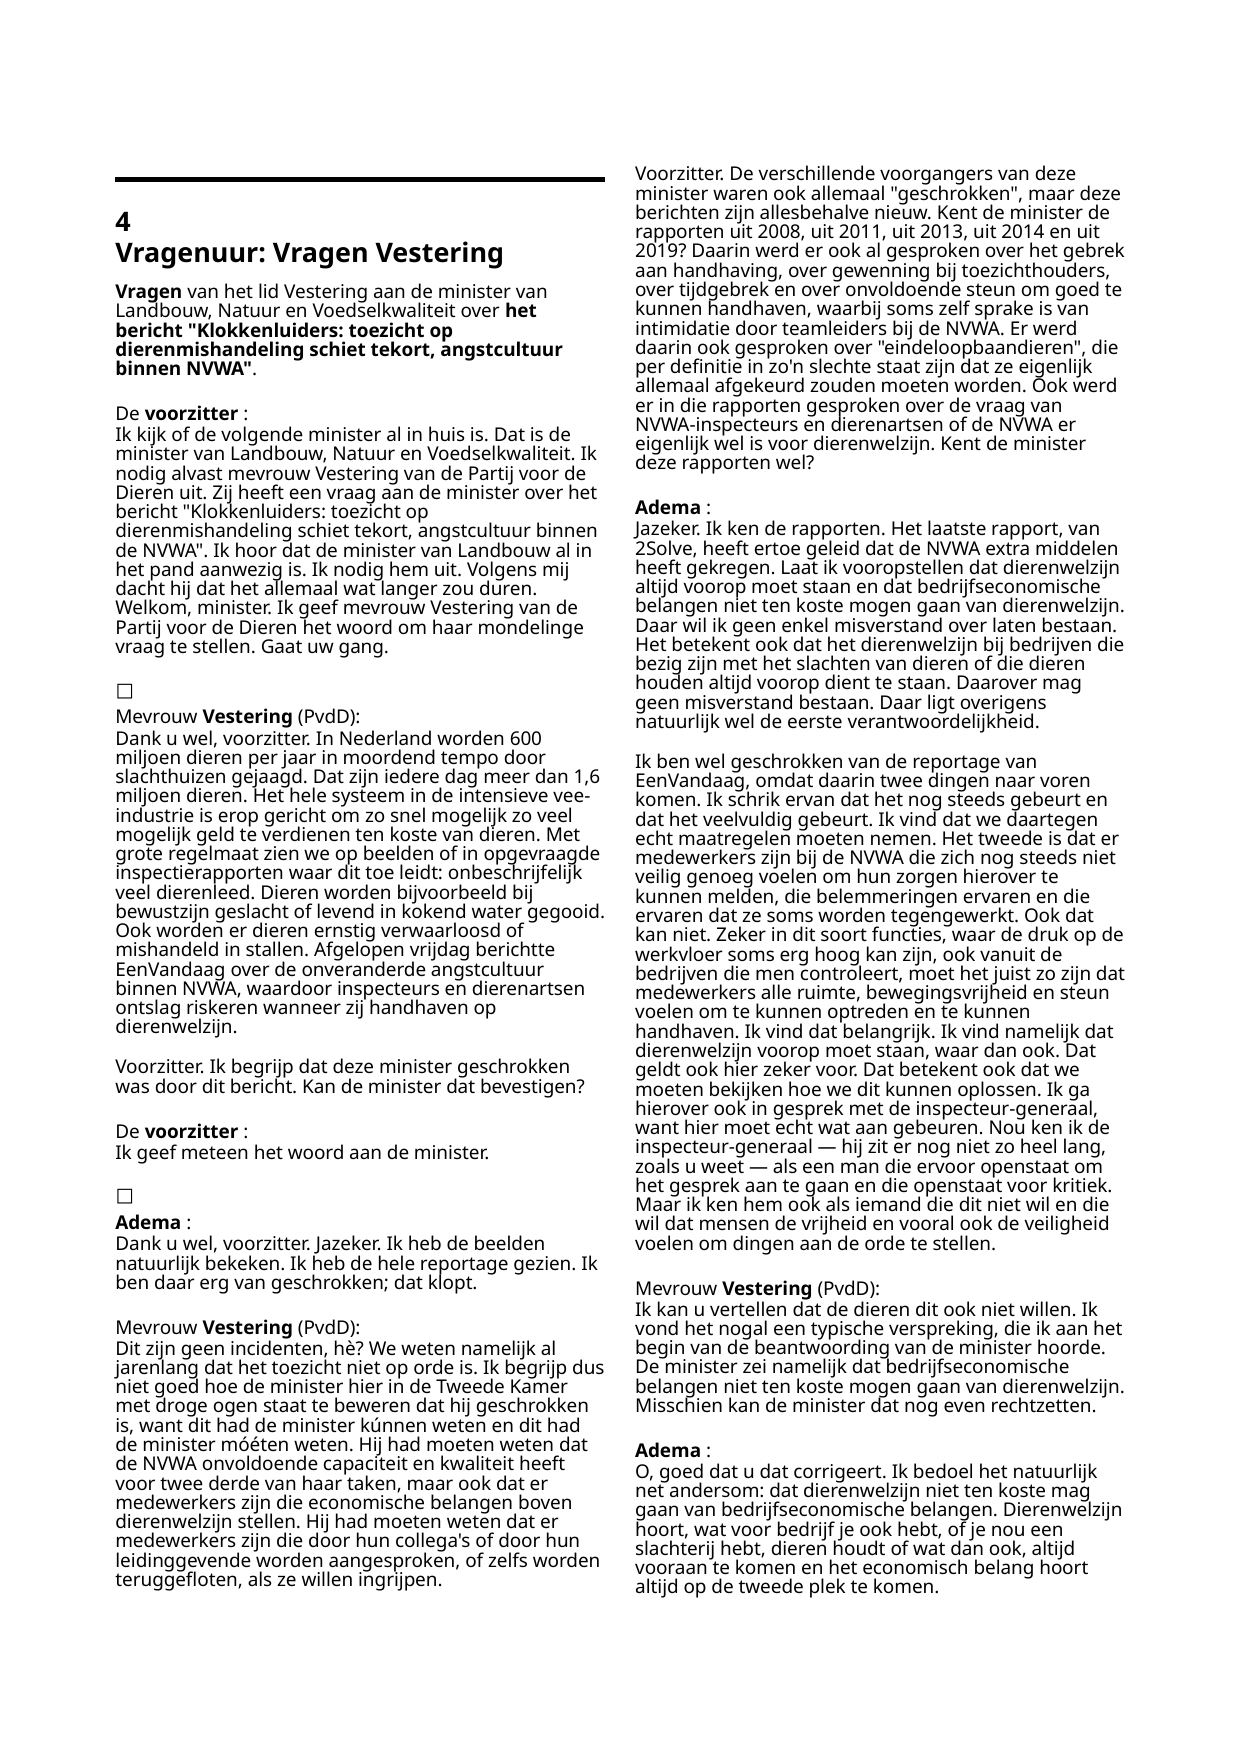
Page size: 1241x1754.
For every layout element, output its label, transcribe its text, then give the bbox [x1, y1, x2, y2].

text Mevrouw Vestering (PvdD): [635, 1275, 1125, 1301]
text Voorzitter. De verschillende voorgangers van deze minister waren ook allemaal "geschrokken", maar deze berichten zijn allesbehalve nieuw. Kent de minister de rapporten uit 2008, uit 2011, uit 2013, uit 2014 en uit 2019? Daarin werd er ook al gesproken over het gebrek aan handhaving, over gewenning bij toezichthouders, over tijdgebrek en over onvoldoende steun om goed te kunnen handhaven, waarbij soms zelf sprake is van intimidatie door teamleiders bij de NVWA. Er werd daarin ook gesproken over "eindeloopbaandieren", die per definitie in zo'n slechte staat zijn dat ze eigenlijk allemaal afgekeurd zouden moeten worden. Ook werd er in die rapporten gesproken over de vraag van NVWA-inspecteurs en dierenartsen of de NVWA er eigenlijk wel is voor dierenwelzijn. Kent de minister deze rapporten wel? [635, 165, 1125, 474]
text Adema : [635, 1437, 1125, 1463]
text 4 [115, 203, 605, 239]
text O, goed dat u dat corrigeert. Ik bedoel het natuurlijk net andersom: dat dierenwelzijn niet ten koste mag gaan van bedrijfseconomische belangen. Dierenwelzijn hoort, wat voor bedrijf je ook hebt, of je nou een slachterij hebt, dieren houdt of wat dan ook, altijd vooraan te komen en het economisch belang hoort altijd op de tweede plek te komen. [635, 1463, 1125, 1598]
text Jazeker. Ik ken de rapporten. Het laatste rapport, van 2Solve, heeft ertoe geleid dat de NVWA extra middelen heeft gekregen. Laat ik vooropstellen dat dierenwelzijn altijd voorop moet staan en dat bedrijfseconomische belangen niet ten koste mogen gaan van dierenwelzijn. Daar wil ik geen enkel misverstand over laten bestaan. Het betekent ook dat het dierenwelzijn bij bedrijven die bezig zijn met het slachten van dieren of die dieren houden altijd voorop dient te staan. Daarover mag geen misverstand bestaan. Daar ligt overigens natuurlijk wel de eerste verantwoordelijkheid. [635, 520, 1125, 732]
text Ik geef meteen het woord aan de minister. [115, 1144, 605, 1163]
text Dank u wel, voorzitter. Jazeker. Ik heb de beelden natuurlijk bekeken. Ik heb de hele reportage gezien. Ik ben daar erg van geschrokken; dat klopt. [115, 1235, 605, 1293]
text ⬜ [115, 678, 605, 704]
text Vragenuur: Vragen Vestering [115, 239, 605, 283]
text Mevrouw Vestering (PvdD): [115, 1314, 605, 1339]
text Adema : [635, 494, 1125, 520]
text Ik kan u vertellen dat de dieren dit ook niet willen. Ik vond het nogal een typische verspreking, die ik aan het begin van de beantwoording van de minister hoorde. De minister zei namelijk dat bedrijfseconomische belangen niet ten koste mogen gaan van dierenwelzijn. Misschien kan de minister dat nog even rechtzetten. [635, 1301, 1125, 1416]
text De voorzitter : [115, 400, 605, 426]
text ⬜ [115, 1184, 605, 1209]
text Dank u wel, voorzitter. In Nederland worden 600 miljoen dieren per jaar in moordend tempo door slachthuizen gejaagd. Dat zijn iedere dag meer dan 1,6 miljoen dieren. Het hele systeem in de intensieve vee-industrie is erop gericht om zo snel mogelijk zo veel mogelijk geld te verdienen ten koste van dieren. Met grote regelmaat zien we op beelden of in opgevraagde inspectierapporten waar dit toe leidt: onbeschrijfelijk veel dierenleed. Dieren worden bijvoorbeeld bij bewustzijn geslacht of levend in kokend water gegooid. Ook worden er dieren ernstig verwaarloosd of mishandeld in stallen. Afgelopen vrijdag berichtte EenVandaag over de onveranderde angstcultuur binnen NVWA, waardoor inspecteurs en dierenartsen ontslag riskeren wanneer zij handhaven op dierenwelzijn. [115, 729, 605, 1038]
text De voorzitter : [115, 1118, 605, 1144]
text Ik ben wel geschrokken van de reportage van EenVandaag, omdat daarin twee dingen naar voren komen. Ik schrik ervan dat het nog steeds gebeurt en dat het veelvuldig gebeurt. Ik vind dat we daartegen echt maatregelen moeten nemen. Het tweede is dat er medewerkers zijn bij de NVWA die zich nog steeds niet veilig genoeg voelen om hun zorgen hierover te kunnen melden, die belemmeringen ervaren en die ervaren dat ze soms worden tegengewerkt. Ook dat kan niet. Zeker in dit soort functies, waar de druk op de werkvloer soms erg hoog kan zijn, ook vanuit de bedrijven die men controleert, moet het juist zo zijn dat medewerkers alle ruimte, bewegingsvrijheid en steun voelen om te kunnen optreden en te kunnen handhaven. Ik vind dat belangrijk. Ik vind namelijk dat dierenwelzijn voorop moet staan, waar dan ook. Dat geldt ook hier zeker voor. Dat betekent ook dat we moeten bekijken hoe we dit kunnen oplossen. Ik ga hierover ook in gesprek met de inspecteur-generaal, want hier moet echt wat aan gebeuren. Nou ken ik de inspecteur-generaal — hij zit er nog niet zo heel lang, zoals u weet — als een man die ervoor openstaat om het gesprek aan te gaan en die openstaat voor kritiek. Maar ik ken hem ook als iemand die dit niet wil en die wil dat mensen de vrijheid en vooral ook de veiligheid voelen om dingen aan de orde te stellen. [635, 753, 1125, 1254]
text Voorzitter. Ik begrijp dat deze minister geschrokken was door dit bericht. Kan de minister dat bevestigen? [115, 1058, 605, 1097]
text Ik kijk of de volgende minister al in huis is. Dat is de minister van Landbouw, Natuur en Voedselkwaliteit. Ik nodig alvast mevrouw Vestering van de Partij voor de Dieren uit. Zij heeft een vraag aan de minister over het bericht "Klokkenluiders: toezicht op dierenmishandeling schiet tekort, angstcultuur binnen de NVWA". Ik hoor dat de minister van Landbouw al in het pand aanwezig is. Ik nodig hem uit. Volgens mij dacht hij dat het allemaal wat langer zou duren. Welkom, minister. Ik geef mevrouw Vestering van de Partij voor de Dieren het woord om haar mondelinge vraag te stellen. Gaat uw gang. [115, 426, 605, 657]
text Adema : [115, 1209, 605, 1235]
text Mevrouw Vestering (PvdD): [115, 704, 605, 729]
text Dit zijn geen incidenten, hè? We weten namelijk al jarenlang dat het toezicht niet op orde is. Ik begrijp dus niet goed hoe de minister hier in de Tweede Kamer met droge ogen staat te beweren dat hij geschrokken is, want dit had de minister kúnnen weten en dit had de minister móéten weten. Hij had moeten weten dat de NVWA onvoldoende capaciteit en kwaliteit heeft voor twee derde van haar taken, maar ook dat er medewerkers zijn die economische belangen boven dierenwelzijn stellen. Hij had moeten weten dat er medewerkers zijn die door hun collega's of door hun leidinggevende worden aangesproken, of zelfs worden teruggefloten, als ze willen ingrijpen. [115, 1339, 605, 1590]
text Vragen van het lid Vestering aan de minister van Landbouw, Natuur en Voedselkwaliteit over het bericht "Klokkenluiders: toezicht op dierenmishandeling schiet tekort, angstcultuur binnen NVWA". [115, 283, 605, 379]
